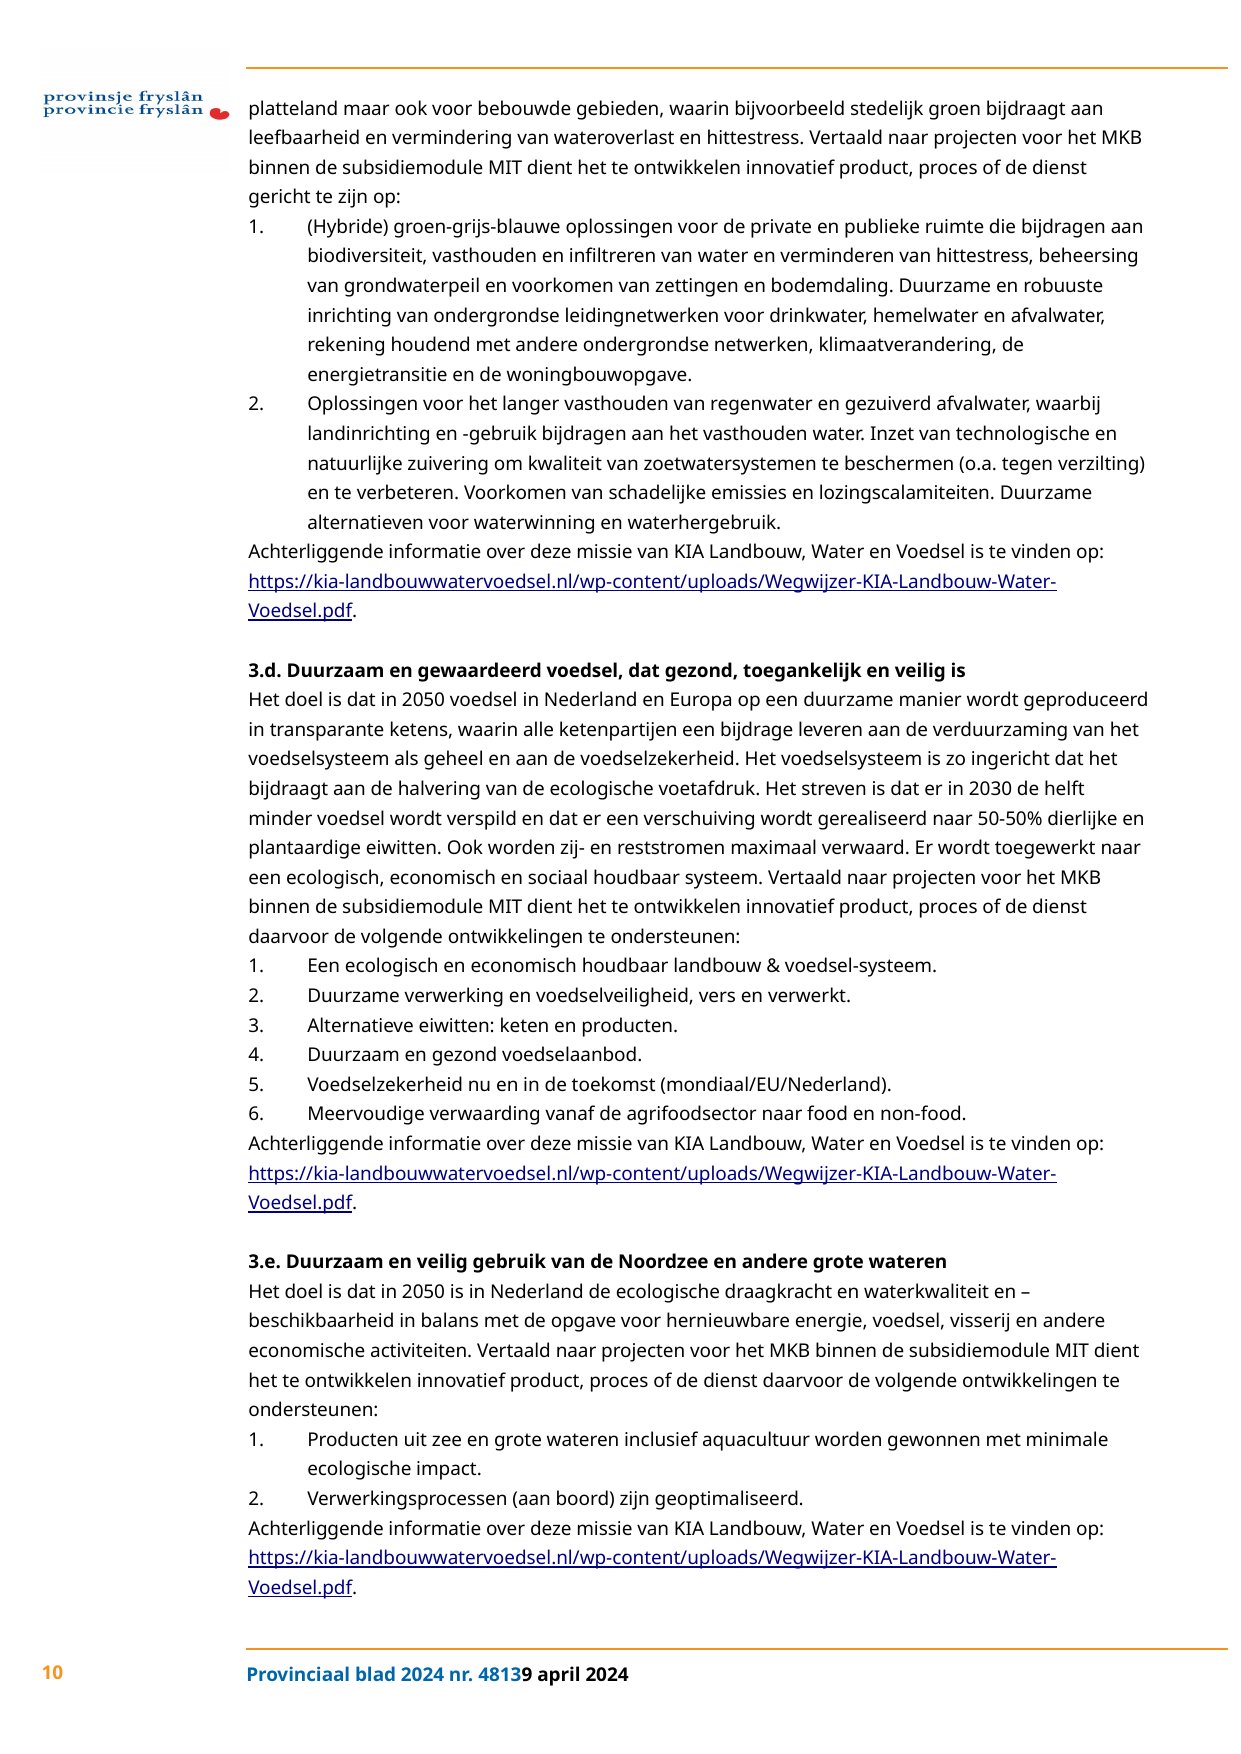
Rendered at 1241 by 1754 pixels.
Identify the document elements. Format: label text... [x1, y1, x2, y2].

text Het doel is dat in 2050 voedsel in Nederland en Europa op een duurzame manier wordt geproduceerd in transparante ketens, waarin alle ketenpartijen een bijdrage leveren aan de verduurzaming van het voedselsysteem als geheel en aan de voedselzekerheid. Het voedselsysteem is zo ingericht dat het bijdraagt aan de halvering van de ecologische voetafdruk. Het streven is dat er in 2030 de helft minder voedsel wordt verspild en dat er een verschuiving wordt gerealiseerd naar 50-50% dierlijke en plantaardige eiwitten. Ook worden zij- en reststromen maximaal verwaard. Er wordt toegewerkt naar een ecologisch, economisch en sociaal houdbaar systeem. Vertaald naar projecten voor het MKB binnen de subsidiemodule MIT dient het te ontwikkelen innovatief product, proces of de dienst daarvoor de volgende ontwikkelingen te ondersteunen: [248, 686, 1152, 949]
list (Hybride) groen-grijs-blauwe oplossingen voor de private en publieke ruimte die bijdragen aan biodiversiteit, vasthouden en infiltreren van water en verminderen van hittestress, beheersing van grondwaterpeil en voorkomen van zettingen en bodemdaling. Duurzame en robuuste inrichting van ondergrondse leidingnetwerken voor drinkwater, hemelwater en afvalwater, rekening houdend met andere ondergrondse netwerken, klimaatverandering, de energietransitie en de woningbouwopgave. [248, 213, 1152, 387]
list Oplossingen voor het langer vasthouden van regenwater en gezuiverd afvalwater, waarbij landinrichting en -gebruik bijdragen aan het vasthouden water. Inzet van technologische en natuurlijke zuivering om kwaliteit van zoetwatersystemen te beschermen (o.a. tegen verzilting) en te verbeteren. Voorkomen van schadelijke emissies en lozingscalamiteiten. Duurzame alternatieven voor waterwinning en waterhergebruik. [248, 391, 1152, 535]
text Het doel is dat in 2050 is in Nederland de ecologische draagkracht en waterkwaliteit en –beschikbaarheid in balans met de opgave voor hernieuwbare energie, voedsel, visserij en andere economische activiteiten. Vertaald naar projecten voor het MKB binnen de subsidiemodule MIT dient het te ontwikkelen innovatief product, proces of de dienst daarvoor de volgende ontwikkelingen te ondersteunen: [248, 1278, 1152, 1422]
text Achterliggende informatie over deze missie van KIA Landbouw, Water en Voedsel is te vinden op: https://kia-landbouwwatervoedsel.nl/wp-content/uploads/Wegwijzer-KIA-Landbouw-Water-Voedsel.pdf. [248, 538, 1152, 623]
text 3.e. Duurzaam en veilig gebruik van de Noordzee en andere grote wateren [248, 1248, 1152, 1274]
list Producten uit zee en grote wateren inclusief aquacultuur worden gewonnen met minimale ecologische impact. [248, 1426, 1152, 1481]
text Achterliggende informatie over deze missie van KIA Landbouw, Water en Voedsel is te vinden op: https://kia-landbouwwatervoedsel.nl/wp-content/uploads/Wegwijzer-KIA-Landbouw-Water-Voedsel.pdf. [248, 1515, 1152, 1600]
list Meervoudige verwaarding vanaf de agrifoodsector naar food en non-food. [248, 1101, 1152, 1126]
text 3.d. Duurzaam en gewaardeerd voedsel, dat gezond, toegankelijk en veilig is [248, 657, 1152, 683]
list Voedselzekerheid nu en in de toekomst (mondiaal/EU/Nederland). [248, 1071, 1152, 1097]
list Duurzaam en gezond voedselaanbod. [248, 1041, 1152, 1067]
list Alternatieve eiwitten: keten en producten. [248, 1012, 1152, 1038]
text Achterliggende informatie over deze missie van KIA Landbouw, Water en Voedsel is te vinden op: https://kia-landbouwwatervoedsel.nl/wp-content/uploads/Wegwijzer-KIA-Landbouw-Water-Voedsel.pdf. [248, 1130, 1152, 1215]
list Een ecologisch en economisch houdbaar landbouw & voedsel-systeem. [248, 953, 1152, 978]
list Verwerkingsprocessen (aan boord) zijn geoptimaliseerd. [248, 1485, 1152, 1511]
list Duurzame verwerking en voedselveiligheid, vers en verwerkt. [248, 982, 1152, 1008]
picture [41, 47, 231, 172]
text platteland maar ook voor bebouwde gebieden, waarin bijvoorbeeld stedelijk groen bijdraagt aan leefbaarheid en vermindering van wateroverlast en hittestress. Vertaald naar projecten voor het MKB binnen de subsidiemodule MIT dient het te ontwikkelen innovatief product, proces of de dienst gericht te zijn op: [248, 95, 1152, 209]
